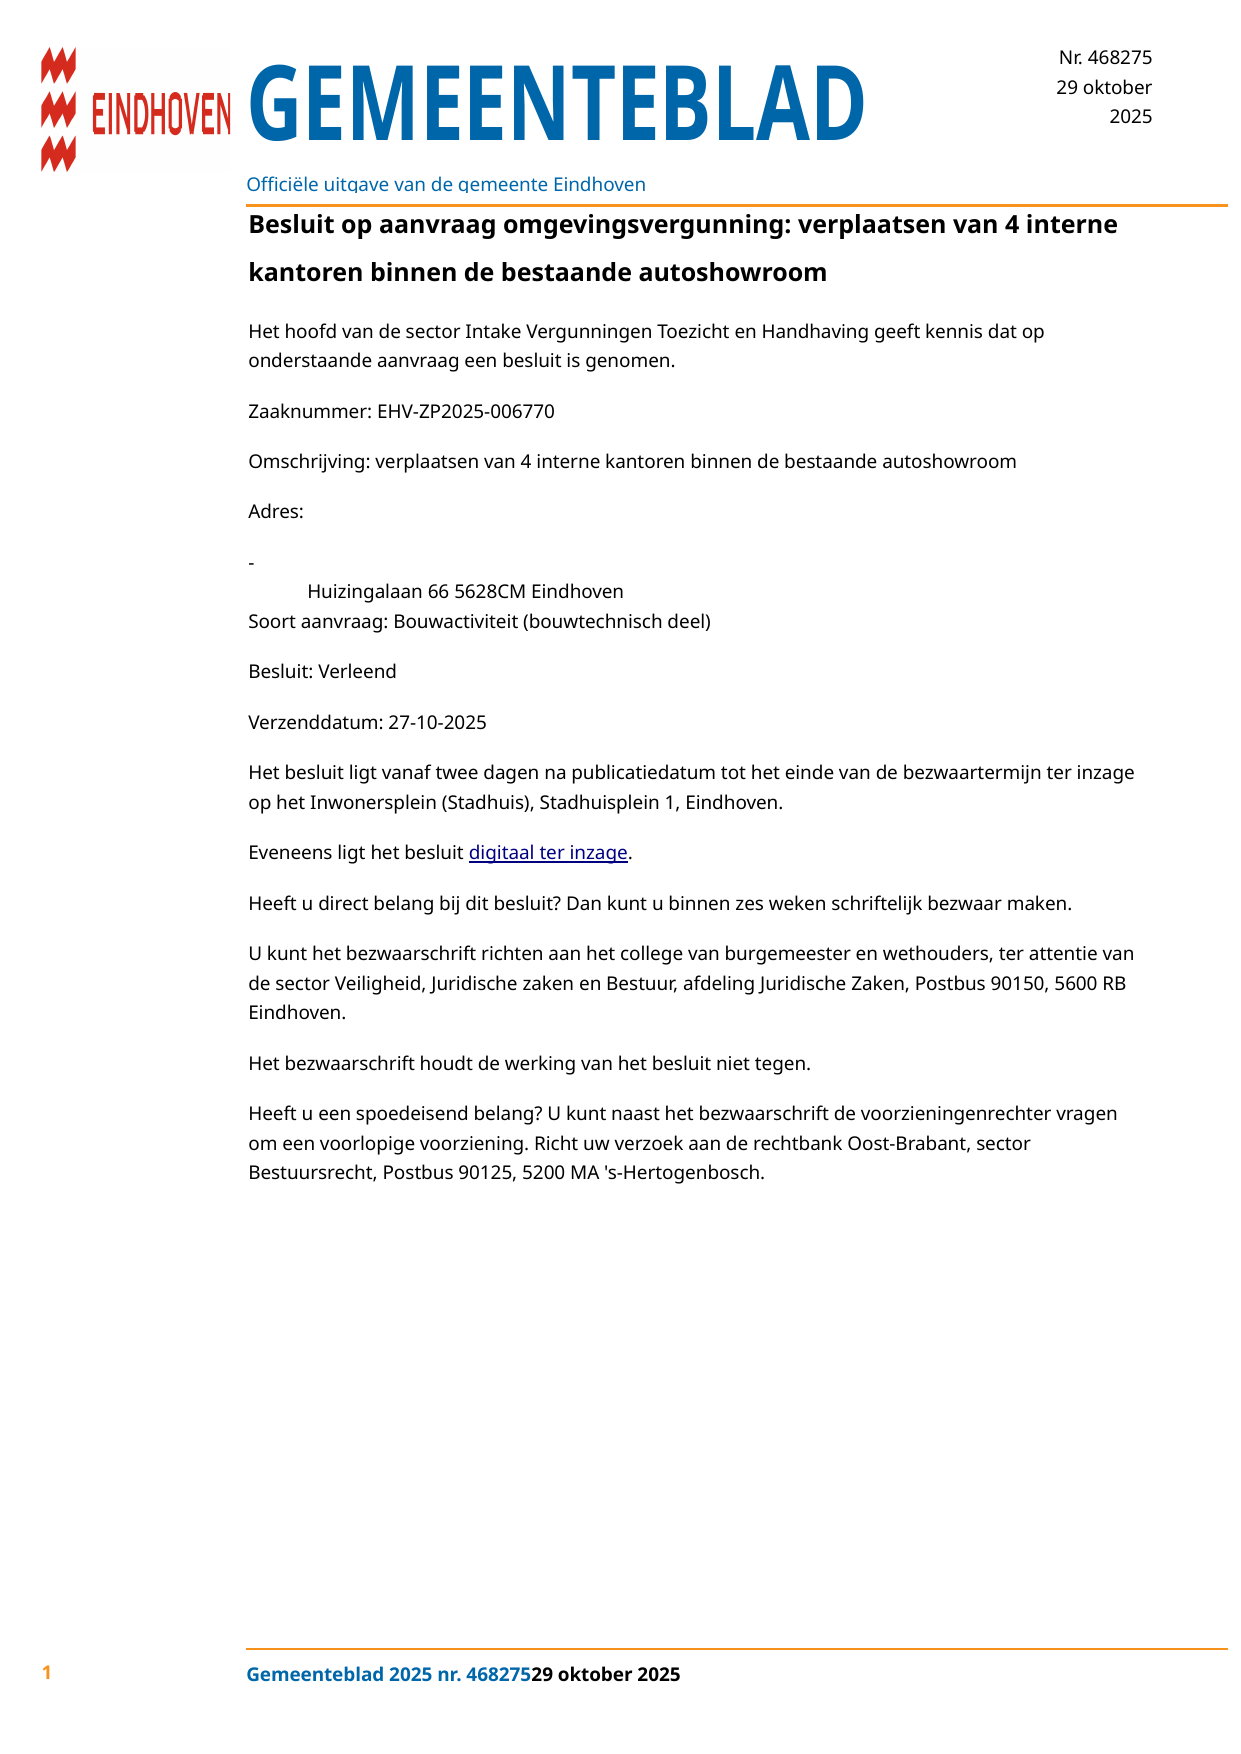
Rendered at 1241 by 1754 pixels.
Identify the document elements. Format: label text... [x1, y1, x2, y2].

text Heeft u een spoedeisend belang? U kunt naast het bezwaarschrift de voorzieningenrechter vragen om een voorlopige voorziening. Richt uw verzoek aan de rechtbank Oost-Brabant, sector Bestuursrecht, Postbus 90125, 5200 MA 's-Hertogenbosch. [248, 1100, 1152, 1185]
text Het hoofd van de sector Intake Vergunningen Toezicht en Handhaving geeft kennis dat op onderstaande aanvraag een besluit is genomen. [248, 318, 1152, 373]
picture [41, 47, 231, 172]
text Soort aanvraag: Bouwactiviteit (bouwtechnisch deel) [248, 608, 1152, 634]
text Omschrijving: verplaatsen van 4 interne kantoren binnen de bestaande autoshowroom [248, 448, 1152, 474]
text U kunt het bezwaarschrift richten aan het college van burgemeester en wethouders, ter attentie van de sector Veiligheid, Juridische zaken en Bestuur, afdeling Juridische Zaken, Postbus 90150, 5600 RB Eindhoven. [248, 940, 1152, 1025]
text Eveneens ligt het besluit digitaal ter inzage. [248, 839, 1152, 865]
text Verzenddatum: 27-10-2025 [248, 709, 1152, 735]
text Besluit: Verleend [248, 659, 1152, 684]
text Het besluit ligt vanaf twee dagen na publicatiedatum tot het einde van de bezwaartermijn ter inzage op het Inwonersplein (Stadhuis), Stadhuisplein 1, Eindhoven. [248, 759, 1152, 815]
text Adres: [248, 499, 1152, 524]
text Zaaknummer: EHV-ZP2025-006770 [248, 398, 1152, 424]
text Besluit op aanvraag omgevingsvergunning: verplaatsen van 4 interne kantoren binnen de bestaande autoshowroom [248, 207, 1152, 288]
list Huizingalaan 66 5628CM Eindhoven [248, 579, 1152, 604]
text Heeft u direct belang bij dit besluit? Dan kunt u binnen zes weken schriftelijk bezwaar maken. [248, 890, 1152, 916]
text Het bezwaarschrift houdt de werking van het besluit niet tegen. [248, 1050, 1152, 1076]
